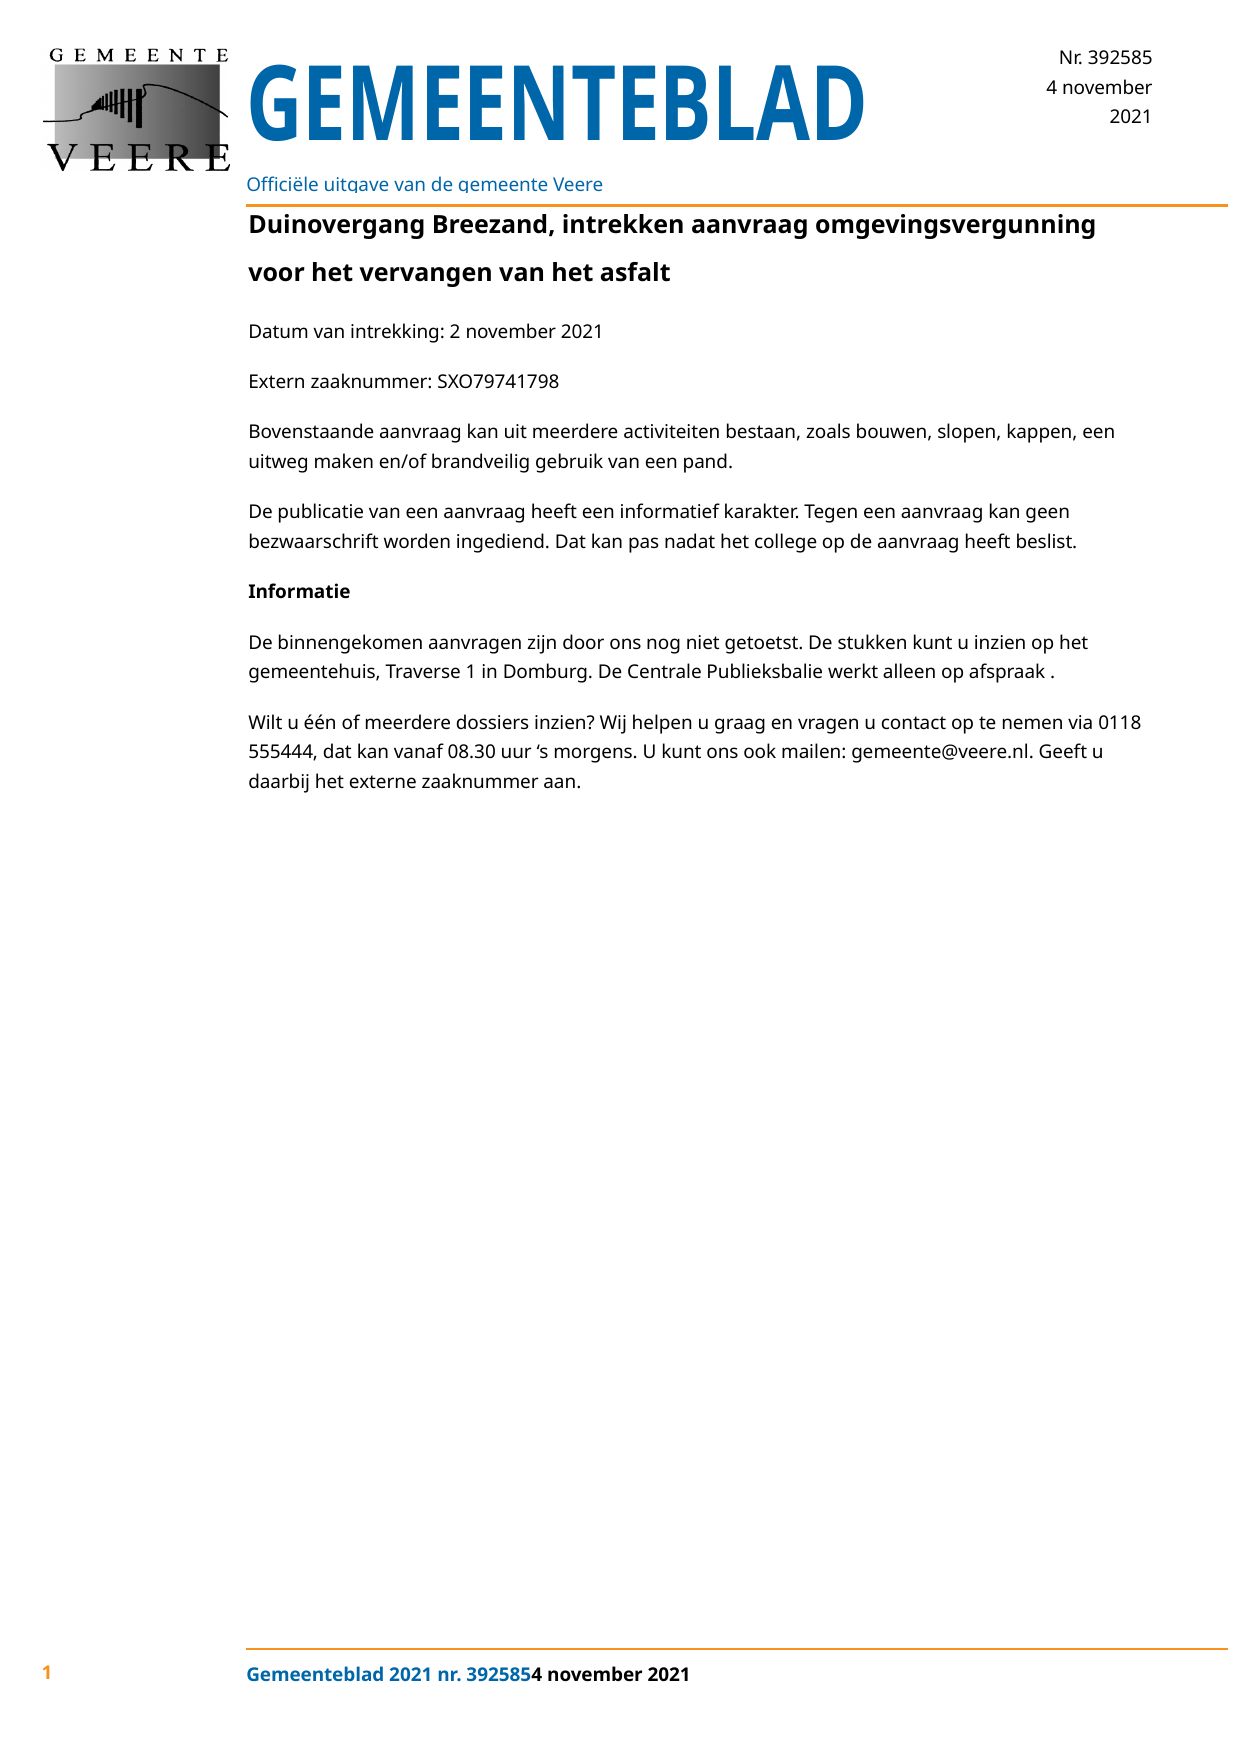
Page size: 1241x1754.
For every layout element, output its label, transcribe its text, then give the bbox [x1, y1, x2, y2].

text De binnengekomen aanvragen zijn door ons nog niet getoetst. De stukken kunt u inzien op het gemeentehuis, Traverse 1 in Domburg. De Centrale Publieksbalie werkt alleen op afspraak . [248, 629, 1152, 684]
text Datum van intrekking: 2 november 2021 [248, 318, 1152, 344]
picture [41, 47, 231, 172]
text Duinovergang Breezand, intrekken aanvraag omgevingsvergunning voor het vervangen van het asfalt [248, 207, 1152, 288]
text De publicatie van een aanvraag heeft een informatief karakter. Tegen een aanvraag kan geen bezwaarschrift worden ingediend. Dat kan pas nadat het college op de aanvraag heeft beslist. [248, 499, 1152, 554]
text Informatie [248, 579, 1152, 604]
text Wilt u één of meerdere dossiers inzien? Wij helpen u graag en vragen u contact op te nemen via 0118 555444, dat kan vanaf 08.30 uur ‘s morgens. U kunt ons ook mailen: gemeente@veere.nl. Geeft u daarbij het externe zaaknummer aan. [248, 709, 1152, 794]
text Extern zaaknummer: SXO79741798 [248, 368, 1152, 394]
text Bovenstaande aanvraag kan uit meerdere activiteiten bestaan, zoals bouwen, slopen, kappen, een uitweg maken en/of brandveilig gebruik van een pand. [248, 419, 1152, 474]
